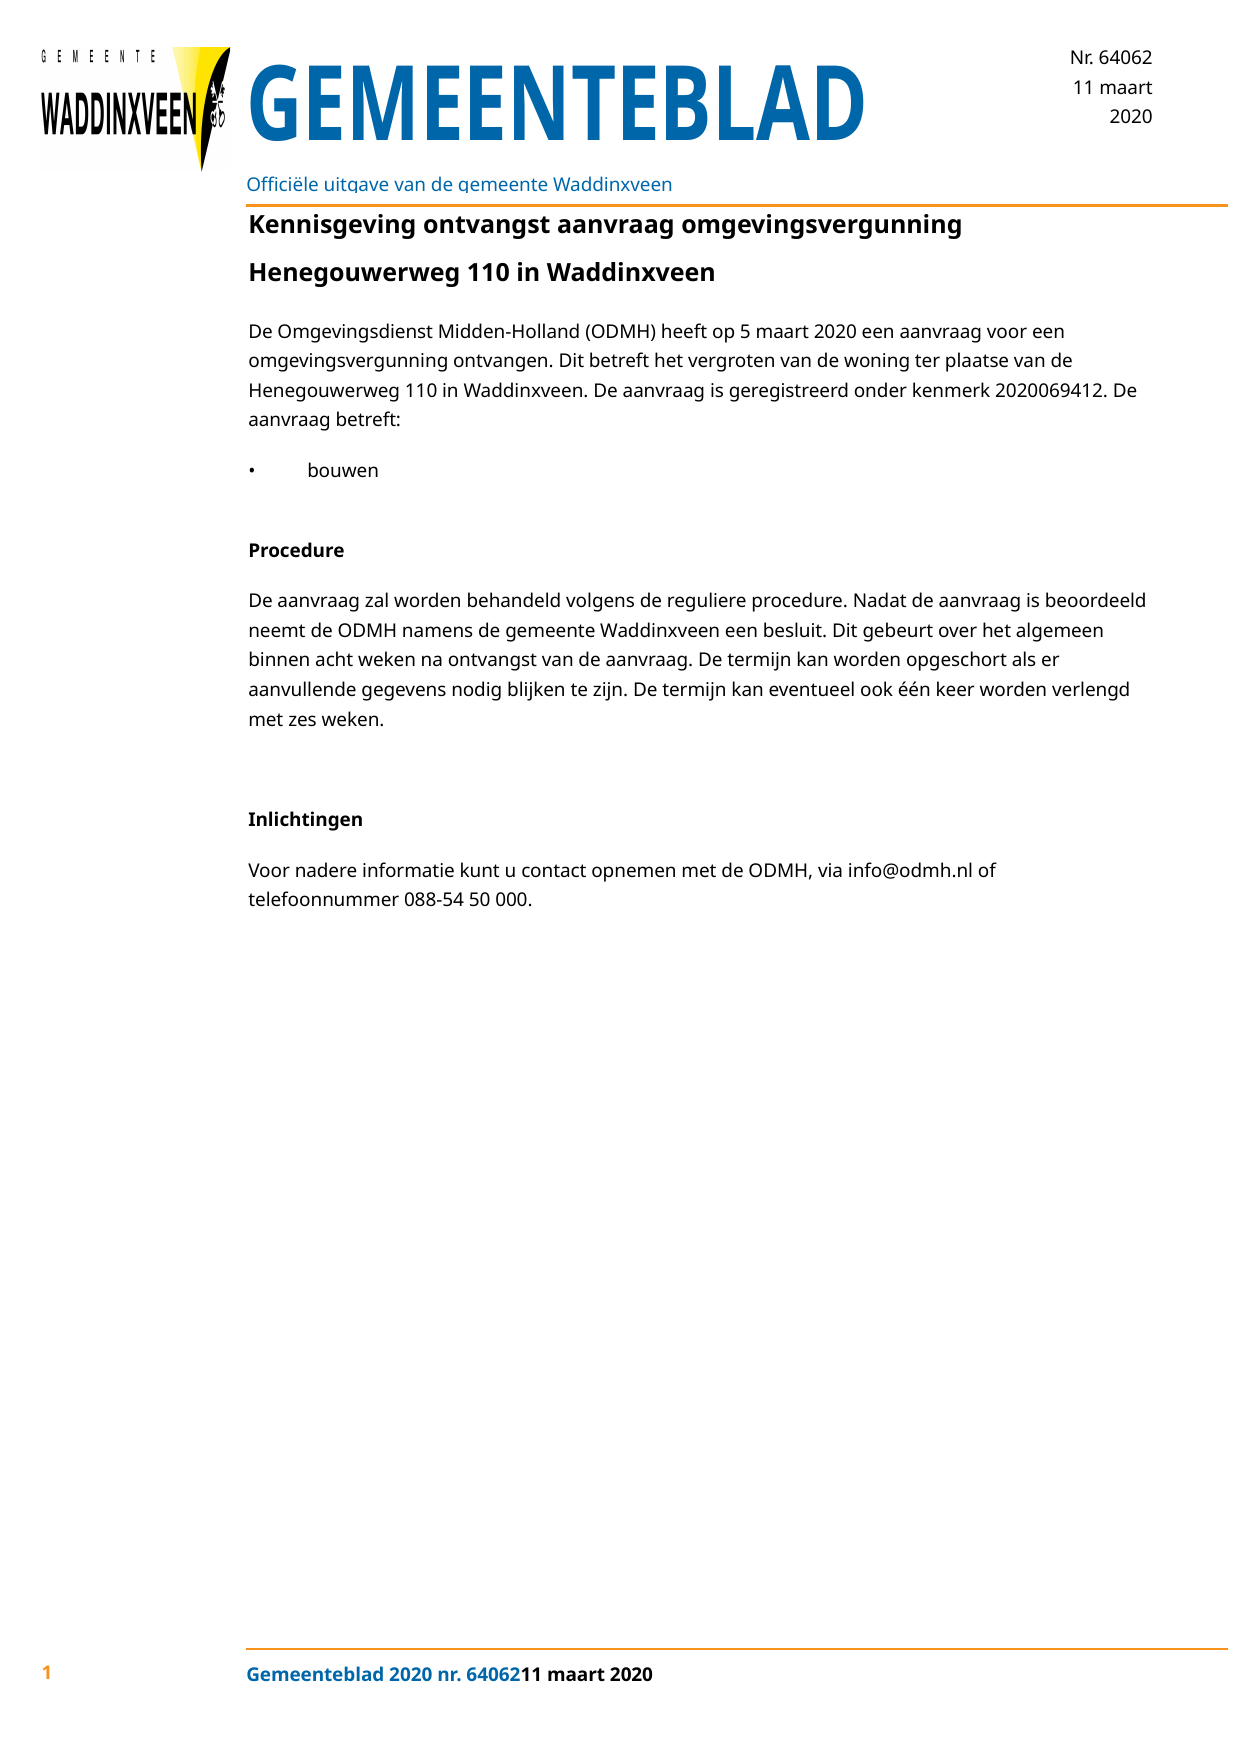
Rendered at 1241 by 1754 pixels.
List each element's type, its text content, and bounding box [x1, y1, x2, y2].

text Kennisgeving ontvangst aanvraag omgevingsvergunning Henegouwerweg 110 in Waddinxveen [248, 207, 1152, 288]
picture [41, 47, 231, 172]
text Voor nadere informatie kunt u contact opnemen met de ODMH, via info@odmh.nl of telefoonnummer 088-54 50 000. [248, 857, 1152, 912]
text De aanvraag zal worden behandeld volgens de reguliere procedure. Nadat de aanvraag is beoordeeld neemt de ODMH namens de gemeente Waddinxveen een besluit. Dit gebeurt over het algemeen binnen acht weken na ontvangst van de aanvraag. De termijn kan worden opgeschort als er aanvullende gegevens nodig blijken te zijn. De termijn kan eventueel ook één keer worden verlengd met zes weken. [248, 587, 1152, 732]
text De Omgevingsdienst Midden-Holland (ODMH) heeft op 5 maart 2020 een aanvraag voor een omgevingsvergunning ontvangen. Dit betreft het vergroten van de woning ter plaatse van de Henegouwerweg 110 in Waddinxveen. De aanvraag is geregistreerd onder kenmerk 2020069412. De aanvraag betreft: [248, 318, 1152, 432]
list bouwen [248, 457, 1152, 483]
text Inlichtingen [248, 807, 1152, 832]
text Procedure [248, 537, 1152, 563]
